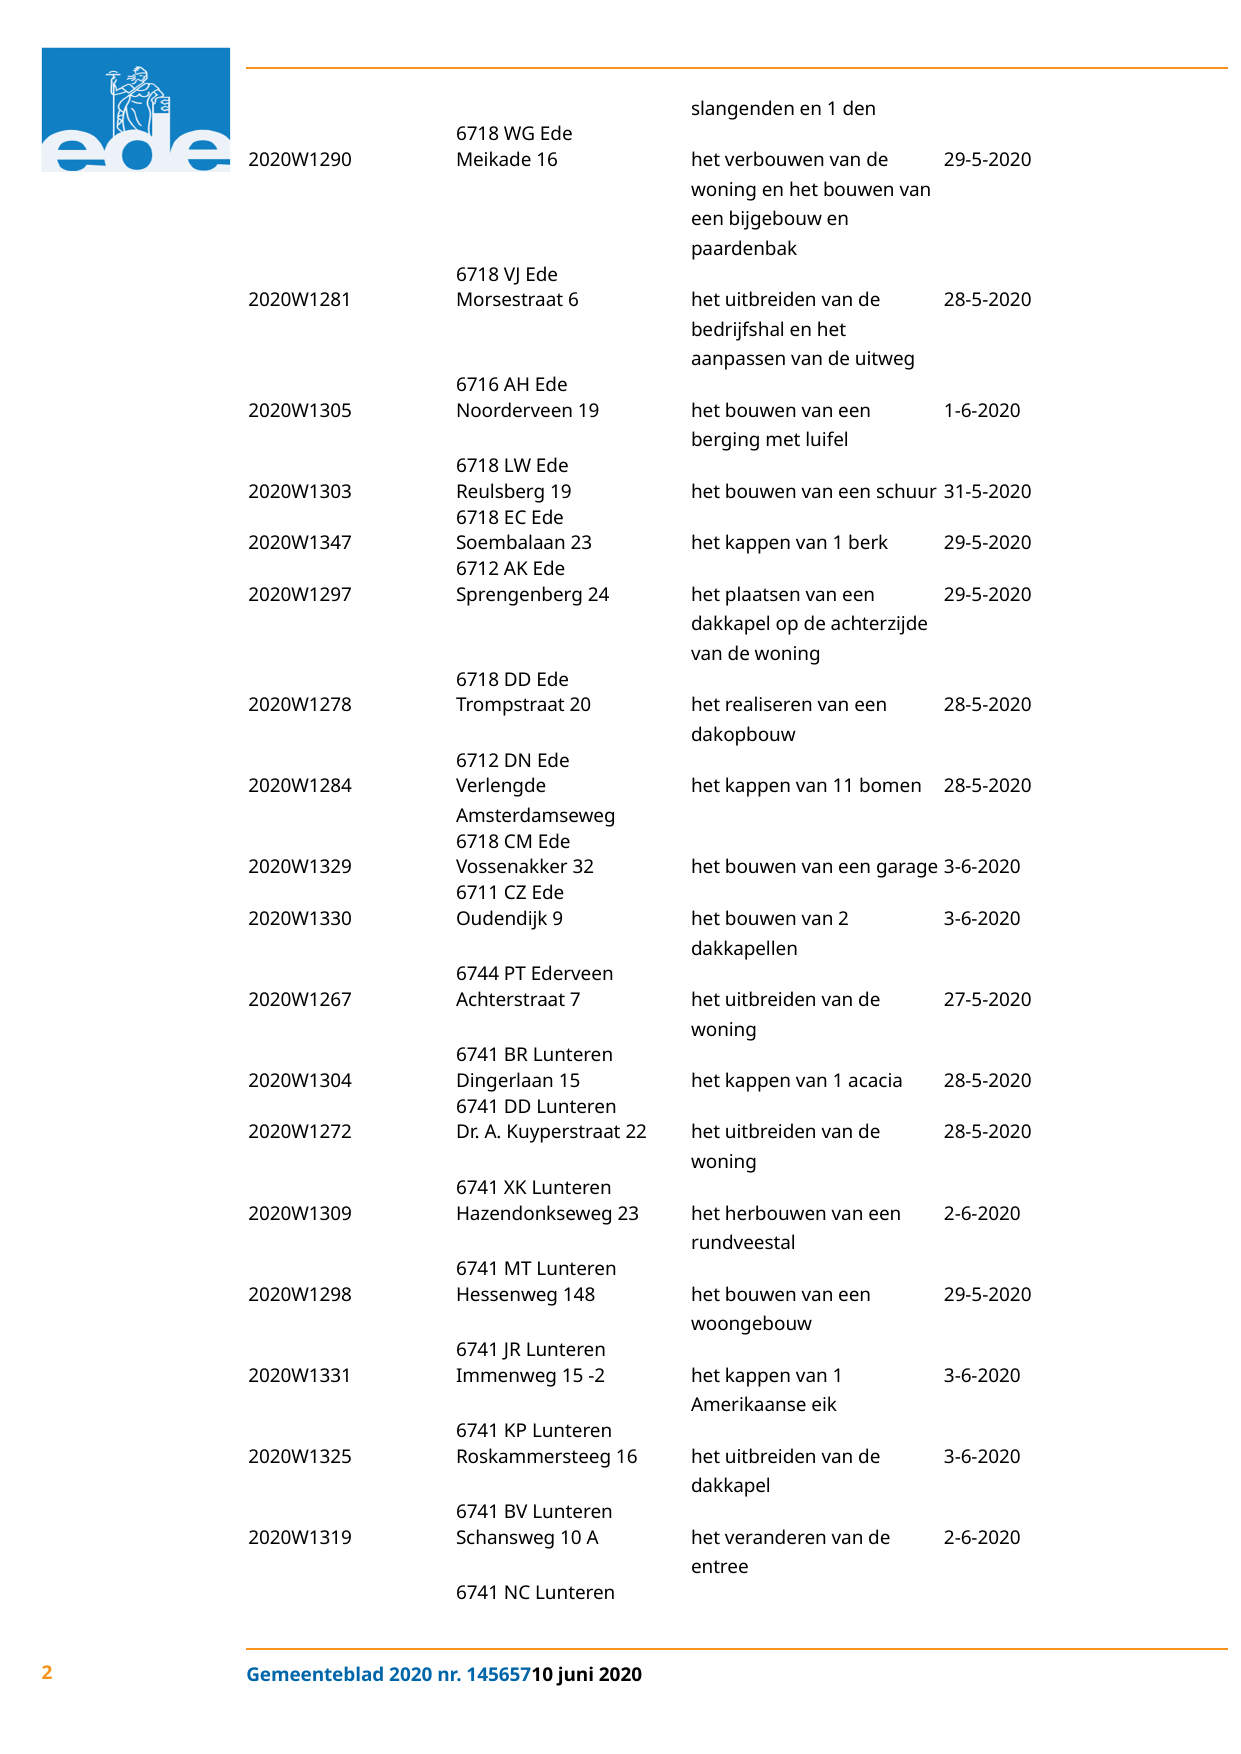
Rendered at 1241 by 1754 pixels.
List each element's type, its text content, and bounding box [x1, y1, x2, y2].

table_cell [248, 747, 456, 773]
table_cell 6718 WG Ede [456, 121, 691, 146]
table_cell 6741 MT Lunteren [456, 1255, 691, 1281]
table_cell [248, 1336, 456, 1362]
table_cell Vossenakker 32 [456, 854, 691, 879]
table_cell 6712 DN Ede [456, 747, 691, 773]
table_cell Verlengde Amsterdamseweg [456, 773, 691, 828]
table_cell [248, 666, 456, 692]
table_cell [691, 1093, 944, 1119]
table_cell 2020W1272 [248, 1119, 456, 1174]
table_cell 6741 KP Lunteren [456, 1417, 691, 1443]
table_cell 3-6-2020 [944, 905, 1152, 961]
table_cell het realiseren van een dakopbouw [691, 692, 944, 747]
table_cell [944, 1093, 1152, 1119]
table_cell [248, 371, 456, 397]
table_cell Oudendijk 9 [456, 905, 691, 961]
table_cell Meikade 16 [456, 146, 691, 261]
table_cell het kappen van 1 Amerikaanse eik [691, 1362, 944, 1417]
table_cell [691, 453, 944, 478]
table_cell [248, 261, 456, 286]
table_cell 2020W1329 [248, 854, 456, 879]
table_cell het bouwen van een woongebouw [691, 1281, 944, 1336]
table_cell 2020W1325 [248, 1443, 456, 1498]
table_cell [248, 555, 456, 581]
table_cell 6741 XK Lunteren [456, 1174, 691, 1200]
table_cell [248, 1093, 456, 1119]
table_cell 6718 VJ Ede [456, 261, 691, 286]
table_cell 2020W1267 [248, 986, 456, 1042]
table_cell [691, 666, 944, 692]
table_cell [944, 504, 1152, 529]
table_cell [944, 121, 1152, 146]
table_cell [691, 1498, 944, 1524]
table_cell het uitbreiden van de woning [691, 1119, 944, 1174]
table_cell Hessenweg 148 [456, 1281, 691, 1336]
table_cell Morsestraat 6 [456, 286, 691, 371]
table_cell 6741 BR Lunteren [456, 1042, 691, 1067]
table_cell [944, 453, 1152, 478]
table_cell het veranderen van de entree [691, 1524, 944, 1579]
table_cell 6741 JR Lunteren [456, 1336, 691, 1362]
table_cell het plaatsen van een dakkapel op de achterzijde van de woning [691, 581, 944, 666]
table_cell [944, 95, 1152, 121]
table_cell [944, 371, 1152, 397]
table_cell 2-6-2020 [944, 1524, 1152, 1579]
table_cell 6718 DD Ede [456, 666, 691, 692]
table_cell 6718 CM Ede [456, 828, 691, 854]
table_cell [691, 1042, 944, 1067]
table_cell 2020W1331 [248, 1362, 456, 1417]
table_cell Sprengenberg 24 [456, 581, 691, 666]
table_cell het bouwen van een garage [691, 854, 944, 879]
table_cell 2020W1281 [248, 286, 456, 371]
table_cell [691, 1336, 944, 1362]
table_cell 2020W1347 [248, 530, 456, 555]
table_cell [691, 961, 944, 986]
table_cell [944, 880, 1152, 905]
table_cell 2020W1319 [248, 1524, 456, 1579]
table_cell [944, 555, 1152, 581]
table_cell 27-5-2020 [944, 986, 1152, 1042]
table_cell [248, 1042, 456, 1067]
table_cell 2020W1309 [248, 1200, 456, 1255]
table_cell [248, 880, 456, 905]
table_cell 6711 CZ Ede [456, 880, 691, 905]
table_cell 29-5-2020 [944, 581, 1152, 666]
table_cell [944, 261, 1152, 286]
table_cell [944, 1498, 1152, 1524]
table_cell het bouwen van een schuur [691, 478, 944, 504]
table_cell [944, 828, 1152, 854]
table_cell 2020W1330 [248, 905, 456, 961]
table_cell 3-6-2020 [944, 1362, 1152, 1417]
table_cell slangenden en 1 den [691, 95, 944, 121]
table_cell [248, 1417, 456, 1443]
table_cell 2020W1297 [248, 581, 456, 666]
table_cell 6744 PT Ederveen [456, 961, 691, 986]
table_cell [944, 1336, 1152, 1362]
table_cell 6741 DD Lunteren [456, 1093, 691, 1119]
table_cell het uitbreiden van de dakkapel [691, 1443, 944, 1498]
table_cell [691, 828, 944, 854]
table_cell [944, 1174, 1152, 1200]
picture [41, 47, 231, 172]
table_cell [248, 828, 456, 854]
table_cell Roskammersteeg 16 [456, 1443, 691, 1498]
table_cell 29-5-2020 [944, 146, 1152, 261]
table_cell 2020W1304 [248, 1067, 456, 1093]
table_cell 2020W1303 [248, 478, 456, 504]
table_cell Dr. A. Kuyperstraat 22 [456, 1119, 691, 1174]
table_cell [248, 1579, 456, 1605]
table_cell 6741 NC Lunteren [456, 1579, 691, 1605]
table_cell [944, 1042, 1152, 1067]
table_cell het kappen van 1 acacia [691, 1067, 944, 1093]
table_cell 28-5-2020 [944, 692, 1152, 747]
table_cell 2020W1305 [248, 397, 456, 452]
table_cell Reulsberg 19 [456, 478, 691, 504]
table_cell 6718 LW Ede [456, 453, 691, 478]
table_cell [944, 1255, 1152, 1281]
table_cell [691, 880, 944, 905]
table_cell [248, 1174, 456, 1200]
table_cell 2020W1284 [248, 773, 456, 828]
table_cell het herbouwen van een rundveestal [691, 1200, 944, 1255]
table_cell [248, 1498, 456, 1524]
table_cell [248, 504, 456, 529]
table_cell 2020W1290 [248, 146, 456, 261]
table_cell [944, 961, 1152, 986]
table_cell het verbouwen van de woning en het bouwen van een bijgebouw en paardenbak [691, 146, 944, 261]
table_cell [248, 453, 456, 478]
table_cell Schansweg 10 A [456, 1524, 691, 1579]
table_cell het uitbreiden van de bedrijfshal en het aanpassen van de uitweg [691, 286, 944, 371]
table_cell het kappen van 1 berk [691, 530, 944, 555]
table_cell 31-5-2020 [944, 478, 1152, 504]
table_cell [691, 1255, 944, 1281]
table_cell [691, 121, 944, 146]
table_cell [691, 371, 944, 397]
table_cell [456, 95, 691, 121]
table_cell [691, 1579, 944, 1605]
table_cell Trompstraat 20 [456, 692, 691, 747]
table_cell 3-6-2020 [944, 854, 1152, 879]
table_cell [691, 504, 944, 529]
table_cell Soembalaan 23 [456, 530, 691, 555]
table_cell 1-6-2020 [944, 397, 1152, 452]
table_cell 3-6-2020 [944, 1443, 1152, 1498]
table_cell 28-5-2020 [944, 773, 1152, 828]
table_cell [248, 961, 456, 986]
table_cell [691, 1417, 944, 1443]
table_cell Achterstraat 7 [456, 986, 691, 1042]
table_cell [944, 666, 1152, 692]
table_cell 6712 AK Ede [456, 555, 691, 581]
table_cell [944, 1579, 1152, 1605]
table_cell 28-5-2020 [944, 1067, 1152, 1093]
table_cell [691, 261, 944, 286]
table_cell 2020W1298 [248, 1281, 456, 1336]
table_cell 2-6-2020 [944, 1200, 1152, 1255]
table_cell 29-5-2020 [944, 1281, 1152, 1336]
table_cell [691, 1174, 944, 1200]
table_cell het uitbreiden van de woning [691, 986, 944, 1042]
table_cell het bouwen van 2 dakkapellen [691, 905, 944, 961]
table_cell [248, 95, 456, 121]
table_cell 29-5-2020 [944, 530, 1152, 555]
table_cell [944, 747, 1152, 773]
table_cell 2020W1278 [248, 692, 456, 747]
table_cell het bouwen van een berging met luifel [691, 397, 944, 452]
table_cell Dingerlaan 15 [456, 1067, 691, 1093]
table_cell 28-5-2020 [944, 1119, 1152, 1174]
table_cell Noorderveen 19 [456, 397, 691, 452]
table_cell het kappen van 11 bomen [691, 773, 944, 828]
table_cell [691, 555, 944, 581]
table_cell [944, 1417, 1152, 1443]
table_cell Hazendonkseweg 23 [456, 1200, 691, 1255]
table_cell 28-5-2020 [944, 286, 1152, 371]
table_cell 6741 BV Lunteren [456, 1498, 691, 1524]
table_cell [248, 1255, 456, 1281]
table_cell Immenweg 15 -2 [456, 1362, 691, 1417]
table_cell [691, 747, 944, 773]
table_cell [248, 121, 456, 146]
table_cell 6716 AH Ede [456, 371, 691, 397]
table_cell 6718 EC Ede [456, 504, 691, 529]
